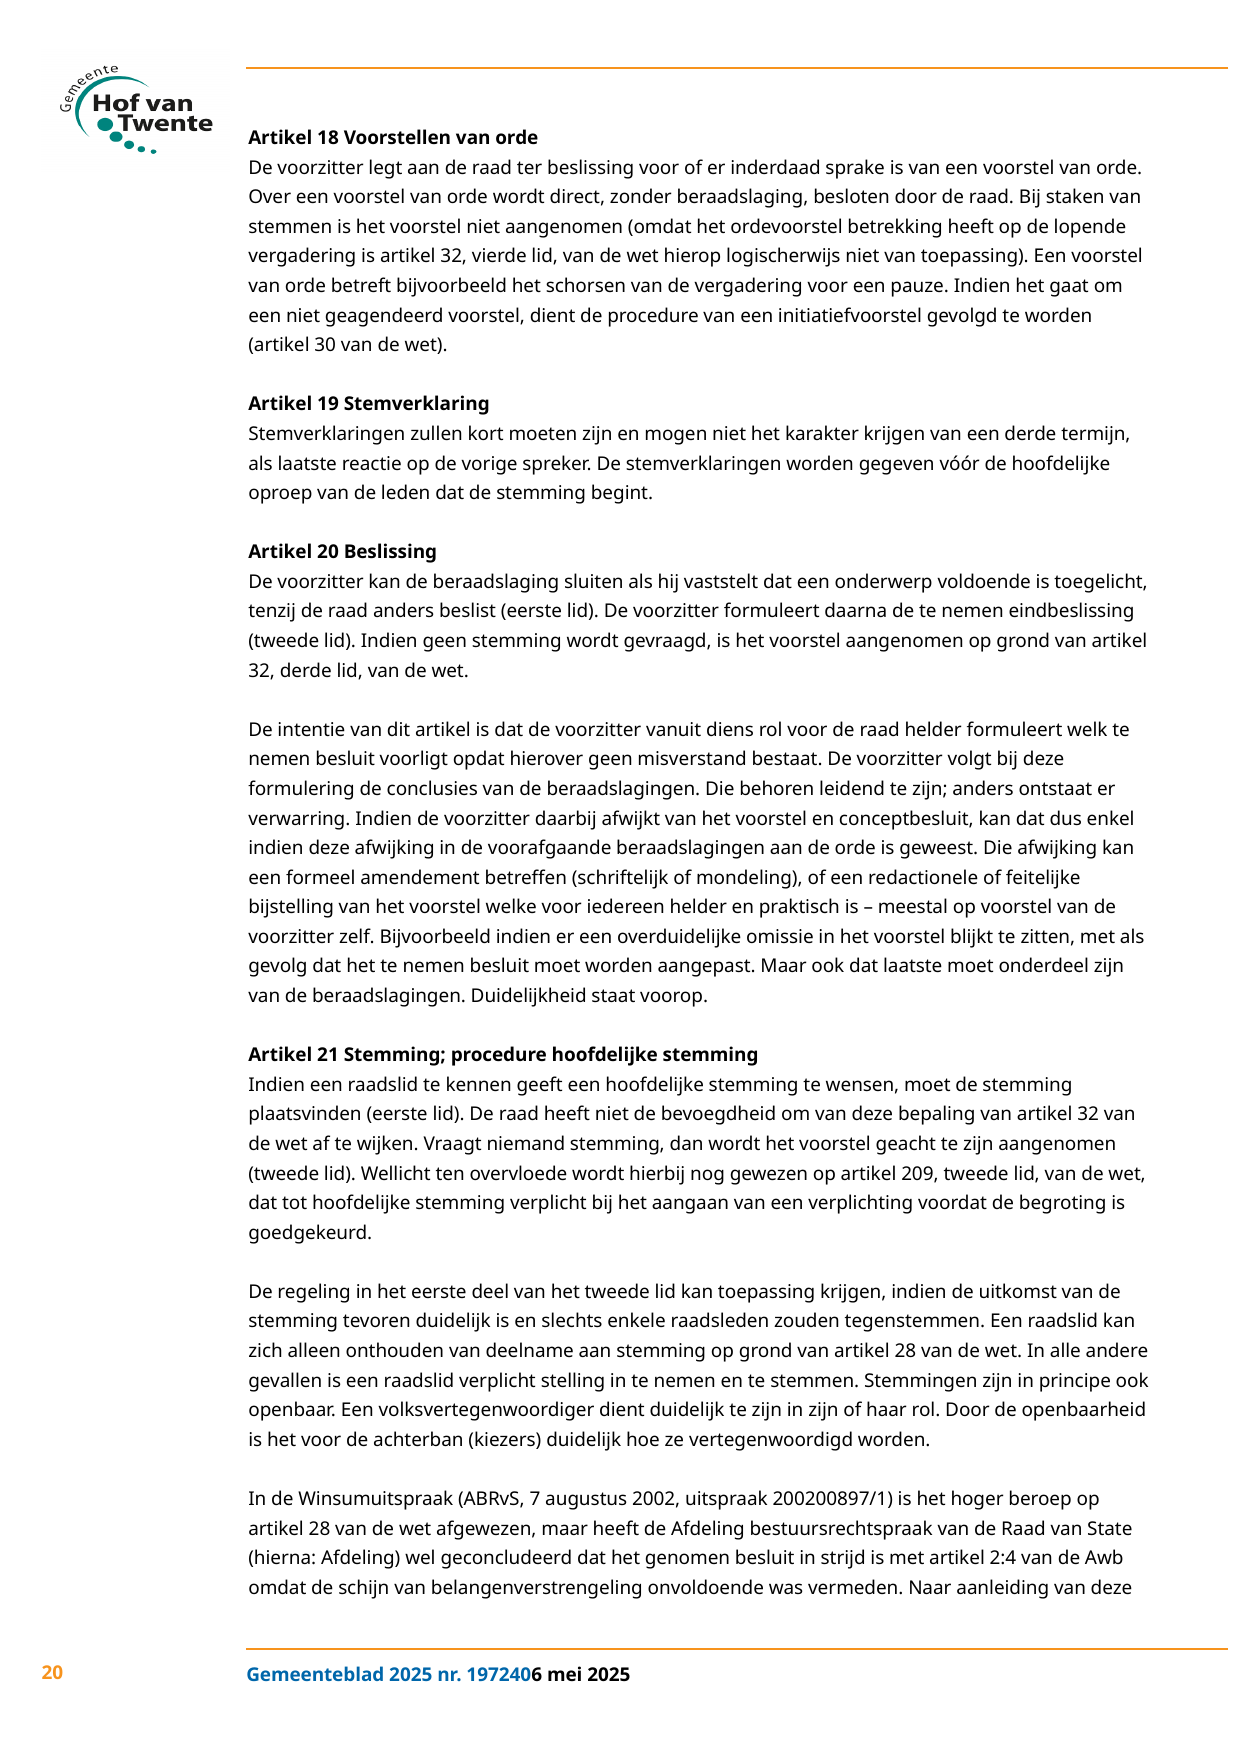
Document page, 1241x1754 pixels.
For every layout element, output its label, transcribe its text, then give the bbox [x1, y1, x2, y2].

text Stemverklaringen zullen kort moeten zijn en mogen niet het karakter krijgen van een derde termijn, als laatste reactie op de vorige spreker. De stemverklaringen worden gegeven vóór de hoofdelijke oproep van de leden dat de stemming begint. [248, 420, 1152, 505]
text De voorzitter kan de beraadslaging sluiten als hij vaststelt dat een onderwerp voldoende is toegelicht, tenzij de raad anders beslist (eerste lid). De voorzitter formuleert daarna de te nemen eindbeslissing (tweede lid). Indien geen stemming wordt gevraagd, is het voorstel aangenomen op grond van artikel 32, derde lid, van de wet. [248, 568, 1152, 683]
text De voorzitter legt aan de raad ter beslissing voor of er inderdaad sprake is van een voorstel van orde. Over een voorstel van orde wordt direct, zonder beraadslaging, besloten door de raad. Bij staken van stemmen is het voorstel niet aangenomen (omdat het ordevoorstel betrekking heeft op de lopende vergadering is artikel 32, vierde lid, van de wet hierop logischerwijs niet van toepassing). Een voorstel van orde betreft bijvoorbeeld het schorsen van de vergadering voor een pauze. Indien het gaat om een niet geagendeerd voorstel, dient de procedure van een initiatiefvoorstel gevolgd te worden (artikel 30 van de wet). [248, 154, 1152, 357]
text In de Winsumuitspraak (ABRvS, 7 augustus 2002, uitspraak 200200897/1) is het hoger beroep op artikel 28 van de wet afgewezen, maar heeft de Afdeling bestuursrechtspraak van de Raad van State (hierna: Afdeling) wel geconcludeerd dat het genomen besluit in strijd is met artikel 2:4 van de Awb omdat de schijn van belangenverstrengeling onvoldoende was vermeden. Naar aanleiding van deze [248, 1485, 1152, 1600]
text Artikel 20 Beslissing [248, 538, 1152, 564]
text Artikel 19 Stemverklaring [248, 391, 1152, 416]
text Artikel 21 Stemming; procedure hoofdelijke stemming [248, 1041, 1152, 1067]
text De intentie van dit artikel is dat de voorzitter vanuit diens rol voor de raad helder formuleert welk te nemen besluit voorligt opdat hierover geen misverstand bestaat. De voorzitter volgt bij deze formulering de conclusies van de beraadslagingen. Die behoren leidend te zijn; anders ontstaat er verwarring. Indien de voorzitter daarbij afwijkt van het voorstel en conceptbesluit, kan dat dus enkel indien deze afwijking in de voorafgaande beraadslagingen aan de orde is geweest. Die afwijking kan een formeel amendement betreffen (schriftelijk of mondeling), of een redactionele of feitelijke bijstelling van het voorstel welke voor iedereen helder en praktisch is – meestal op voorstel van de voorzitter zelf. Bijvoorbeeld indien er een overduidelijke omissie in het voorstel blijkt te zitten, met als gevolg dat het te nemen besluit moet worden aangepast. Maar ook dat laatste moet onderdeel zijn van de beraadslagingen. Duidelijkheid staat voorop. [248, 716, 1152, 1008]
text Indien een raadslid te kennen geeft een hoofdelijke stemming te wensen, moet de stemming plaatsvinden (eerste lid). De raad heeft niet de bevoegdheid om van deze bepaling van artikel 32 van de wet af te wijken. Vraagt niemand stemming, dan wordt het voorstel geacht te zijn aangenomen (tweede lid). Wellicht ten overvloede wordt hierbij nog gewezen op artikel 209, tweede lid, van de wet, dat tot hoofdelijke stemming verplicht bij het aangaan van een verplichting voordat de begroting is goedgekeurd. [248, 1071, 1152, 1245]
text De regeling in het eerste deel van het tweede lid kan toepassing krijgen, indien de uitkomst van de stemming tevoren duidelijk is en slechts enkele raadsleden zouden tegenstemmen. Een raadslid kan zich alleen onthouden van deelname aan stemming op grond van artikel 28 van de wet. In alle andere gevallen is een raadslid verplicht stelling in te nemen en te stemmen. Stemmingen zijn in principe ook openbaar. Een volksvertegenwoordiger dient duidelijk te zijn in zijn of haar rol. Door de openbaarheid is het voor de achterban (kiezers) duidelijk hoe ze vertegenwoordigd worden. [248, 1278, 1152, 1452]
text Artikel 18 Voorstellen van orde [248, 124, 1152, 150]
picture [41, 47, 231, 172]
